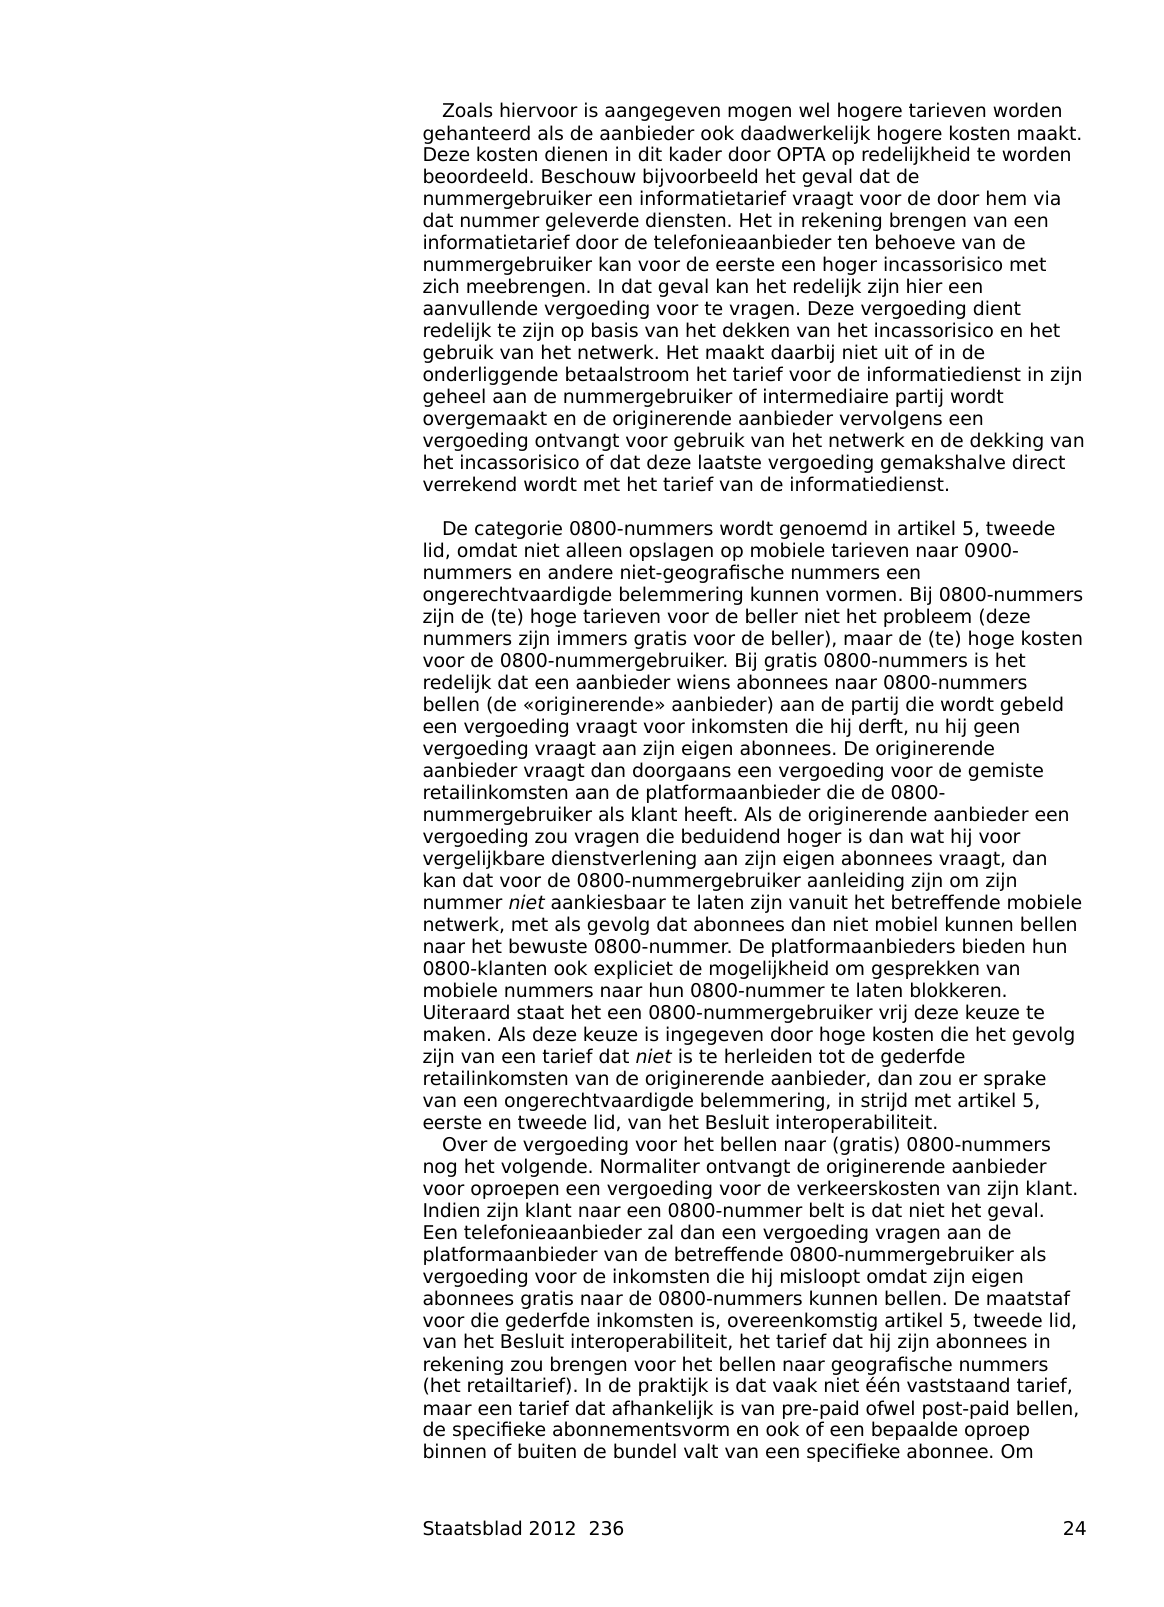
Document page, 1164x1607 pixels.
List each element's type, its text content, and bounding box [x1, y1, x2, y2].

text Over de vergoeding voor het bellen naar (gratis) 0800-nummers nog het volgende. Normaliter ontvangt de originerende aanbieder voor oproepen een vergoeding voor de verkeerskosten van zijn klant. Indien zijn klant naar een 0800-nummer belt is dat niet het geval. Een telefonieaanbieder zal dan een vergoeding vragen aan de platformaanbieder van de betreffende 0800-nummergebruiker als vergoeding voor de inkomsten die hij misloopt omdat zijn eigen abonnees gratis naar de 0800-nummers kunnen bellen. De maatstaf voor die gederfde inkomsten is, overeenkomstig artikel 5, tweede lid, van het Besluit interoperabiliteit, het tarief dat hij zijn abonnees in rekening zou brengen voor het bellen naar geografische nummers (het retailtarief). In de praktijk is dat vaak niet één vaststaand tarief, maar een tarief dat afhankelijk is van pre-paid ofwel post-paid bellen, de specifieke abonnementsvorm en ook of een bepaalde oproep binnen of buiten de bundel valt van een specifieke abonnee. Om [422, 1134, 1087, 1463]
text De categorie 0800-nummers wordt genoemd in artikel 5, tweede lid, omdat niet alleen opslagen op mobiele tarieven naar 0900-nummers en andere niet-geografische nummers een ongerechtvaardigde belemmering kunnen vormen. Bij 0800-nummers zijn de (te) hoge tarieven voor de beller niet het probleem (deze nummers zijn immers gratis voor de beller), maar de (te) hoge kosten voor de 0800-nummergebruiker. Bij gratis 0800-nummers is het redelijk dat een aanbieder wiens abonnees naar 0800-nummers bellen (de «originerende» aanbieder) aan de partij die wordt gebeld een vergoeding vraagt voor inkomsten die hij derft, nu hij geen vergoeding vraagt aan zijn eigen abonnees. De originerende aanbieder vraagt dan doorgaans een vergoeding voor de gemiste retailinkomsten aan de platformaanbieder die de 0800-nummergebruiker als klant heeft. Als de originerende aanbieder een vergoeding zou vragen die beduidend hoger is dan wat hij voor vergelijkbare dienstverlening aan zijn eigen abonnees vraagt, dan kan dat voor de 0800-nummergebruiker aanleiding zijn om zijn nummer niet aankiesbaar te laten zijn vanuit het betreffende mobiele netwerk, met als gevolg dat abonnees dan niet mobiel kunnen bellen naar het bewuste 0800-nummer. De platformaanbieders bieden hun 0800-klanten ook expliciet de mogelijkheid om gesprekken van mobiele nummers naar hun 0800-nummer te laten blokkeren. Uiteraard staat het een 0800-nummergebruiker vrij deze keuze te maken. Als deze keuze is ingegeven door hoge kosten die het gevolg zijn van een tarief dat niet is te herleiden tot de gederfde retailinkomsten van de originerende aanbieder, dan zou er sprake van een ongerechtvaardigde belemmering, in strijd met artikel 5, eerste en tweede lid, van het Besluit interoperabiliteit. [422, 518, 1087, 1134]
text Zoals hiervoor is aangegeven mogen wel hogere tarieven worden gehanteerd als de aanbieder ook daadwerkelijk hogere kosten maakt. Deze kosten dienen in dit kader door OPTA op redelijkheid te worden beoordeeld. Beschouw bijvoorbeeld het geval dat de nummergebruiker een informatietarief vraagt voor de door hem via dat nummer geleverde diensten. Het in rekening brengen van een informatietarief door de telefonieaanbieder ten behoeve van de nummergebruiker kan voor de eerste een hoger incassorisico met zich meebrengen. In dat geval kan het redelijk zijn hier een aanvullende vergoeding voor te vragen. Deze vergoeding dient redelijk te zijn op basis van het dekken van het incassorisico en het gebruik van het netwerk. Het maakt daarbij niet uit of in de onderliggende betaalstroom het tarief voor de informatiedienst in zijn geheel aan de nummergebruiker of intermediaire partij wordt overgemaakt en de originerende aanbieder vervolgens een vergoeding ontvangt voor gebruik van het netwerk en de dekking van het incassorisico of dat deze laatste vergoeding gemakshalve direct verrekend wordt met het tarief van de informatiedienst. [422, 100, 1087, 496]
